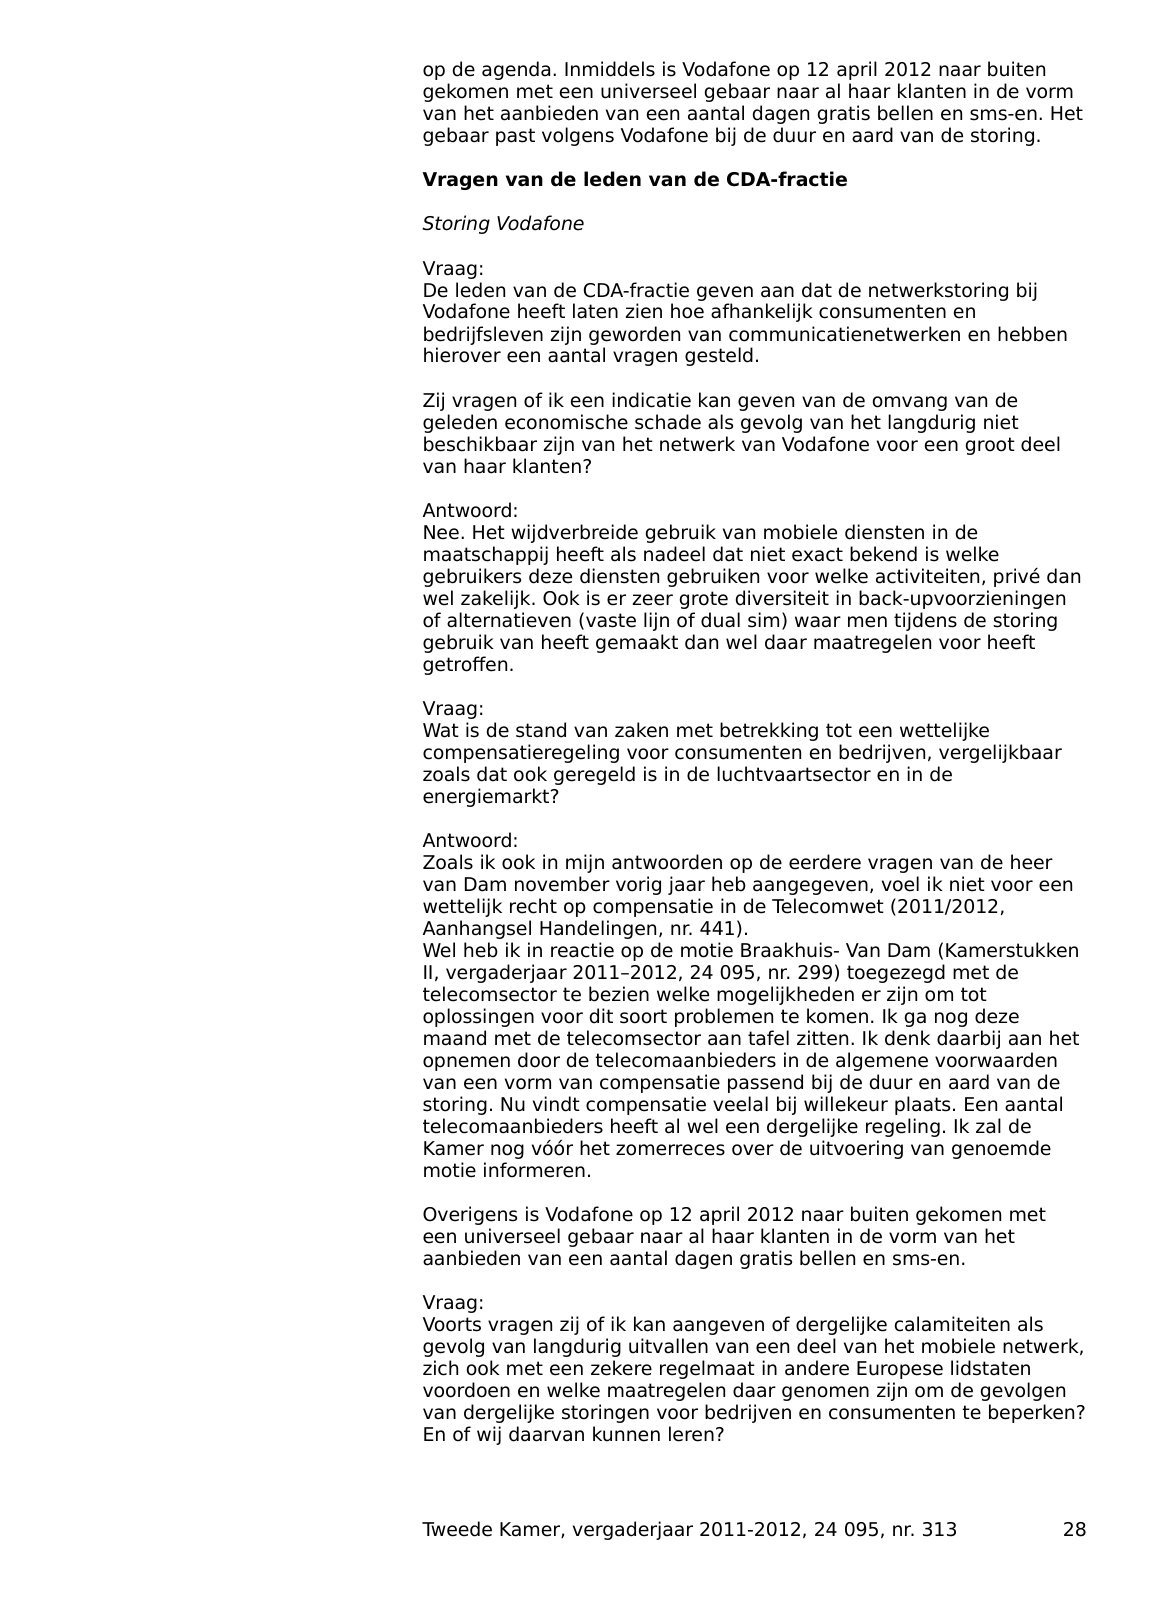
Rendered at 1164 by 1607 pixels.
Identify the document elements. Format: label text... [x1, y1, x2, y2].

text Vraag: [422, 1292, 1087, 1314]
text Vraag: [422, 698, 1087, 720]
subtitle Vragen van de leden van de CDA-fractie [422, 169, 1087, 191]
text Vraag: [422, 257, 1087, 279]
text Antwoord: [422, 830, 1087, 852]
text Overigens is Vodafone op 12 april 2012 naar buiten gekomen met een universeel gebaar naar al haar klanten in de vorm van het aanbieden van een aantal dagen gratis bellen en sms-en. [422, 1204, 1087, 1269]
text Wat is de stand van zaken met betrekking tot een wettelijke compensatieregeling voor consumenten en bedrijven, vergelijkbaar zoals dat ook geregeld is in de luchtvaartsector en in de energiemarkt? [422, 720, 1087, 808]
text Nee. Het wijdverbreide gebruik van mobiele diensten in de maatschappij heeft als nadeel dat niet exact bekend is welke gebruikers deze diensten gebruiken voor welke activiteiten, privé dan wel zakelijk. Ook is er zeer grote diversiteit in back-upvoorzieningen of alternatieven (vaste lijn of dual sim) waar men tijdens de storing gebruik van heeft gemaakt dan wel daar maatregelen voor heeft getroffen. [422, 522, 1087, 676]
text Voorts vragen zij of ik kan aangeven of dergelijke calamiteiten als gevolg van langdurig uitvallen van een deel van het mobiele netwerk, zich ook met een zekere regelmaat in andere Europese lidstaten voordoen en welke maatregelen daar genomen zijn om de gevolgen van dergelijke storingen voor bedrijven en consumenten te beperken? En of wij daarvan kunnen leren? [422, 1314, 1087, 1446]
text De leden van de CDA-fractie geven aan dat de netwerkstoring bij Vodafone heeft laten zien hoe afhankelijk consumenten en bedrijfsleven zijn geworden van communicatienetwerken en hebben hierover een aantal vragen gesteld. [422, 279, 1087, 367]
text op de agenda. Inmiddels is Vodafone op 12 april 2012 naar buiten gekomen met een universeel gebaar naar al haar klanten in de vorm van het aanbieden van een aantal dagen gratis bellen en sms-en. Het gebaar past volgens Vodafone bij de duur en aard van de storing. [422, 59, 1087, 147]
subtitle Storing Vodafone [422, 213, 1087, 235]
text Antwoord: [422, 500, 1087, 522]
text Wel heb ik in reactie op de motie Braakhuis- Van Dam (Kamerstukken II, vergaderjaar 2011–2012, 24 095, nr. 299) toegezegd met de telecomsector te bezien welke mogelijkheden er zijn om tot oplossingen voor dit soort problemen te komen. Ik ga nog deze maand met de telecomsector aan tafel zitten. Ik denk daarbij aan het opnemen door de telecomaanbieders in de algemene voorwaarden van een vorm van compensatie passend bij de duur en aard van de storing. Nu vindt compensatie veelal bij willekeur plaats. Een aantal telecomaanbieders heeft al wel een dergelijke regeling. Ik zal de Kamer nog vóór het zomerreces over de uitvoering van genoemde motie informeren. [422, 940, 1087, 1181]
text Zij vragen of ik een indicatie kan geven van de omvang van de geleden economische schade als gevolg van het langdurig niet beschikbaar zijn van het netwerk van Vodafone voor een groot deel van haar klanten? [422, 389, 1087, 477]
text Zoals ik ook in mijn antwoorden op de eerdere vragen van de heer van Dam november vorig jaar heb aangegeven, voel ik niet voor een wettelijk recht op compensatie in de Telecomwet (2011/2012, Aanhangsel Handelingen, nr. 441). [422, 852, 1087, 940]
